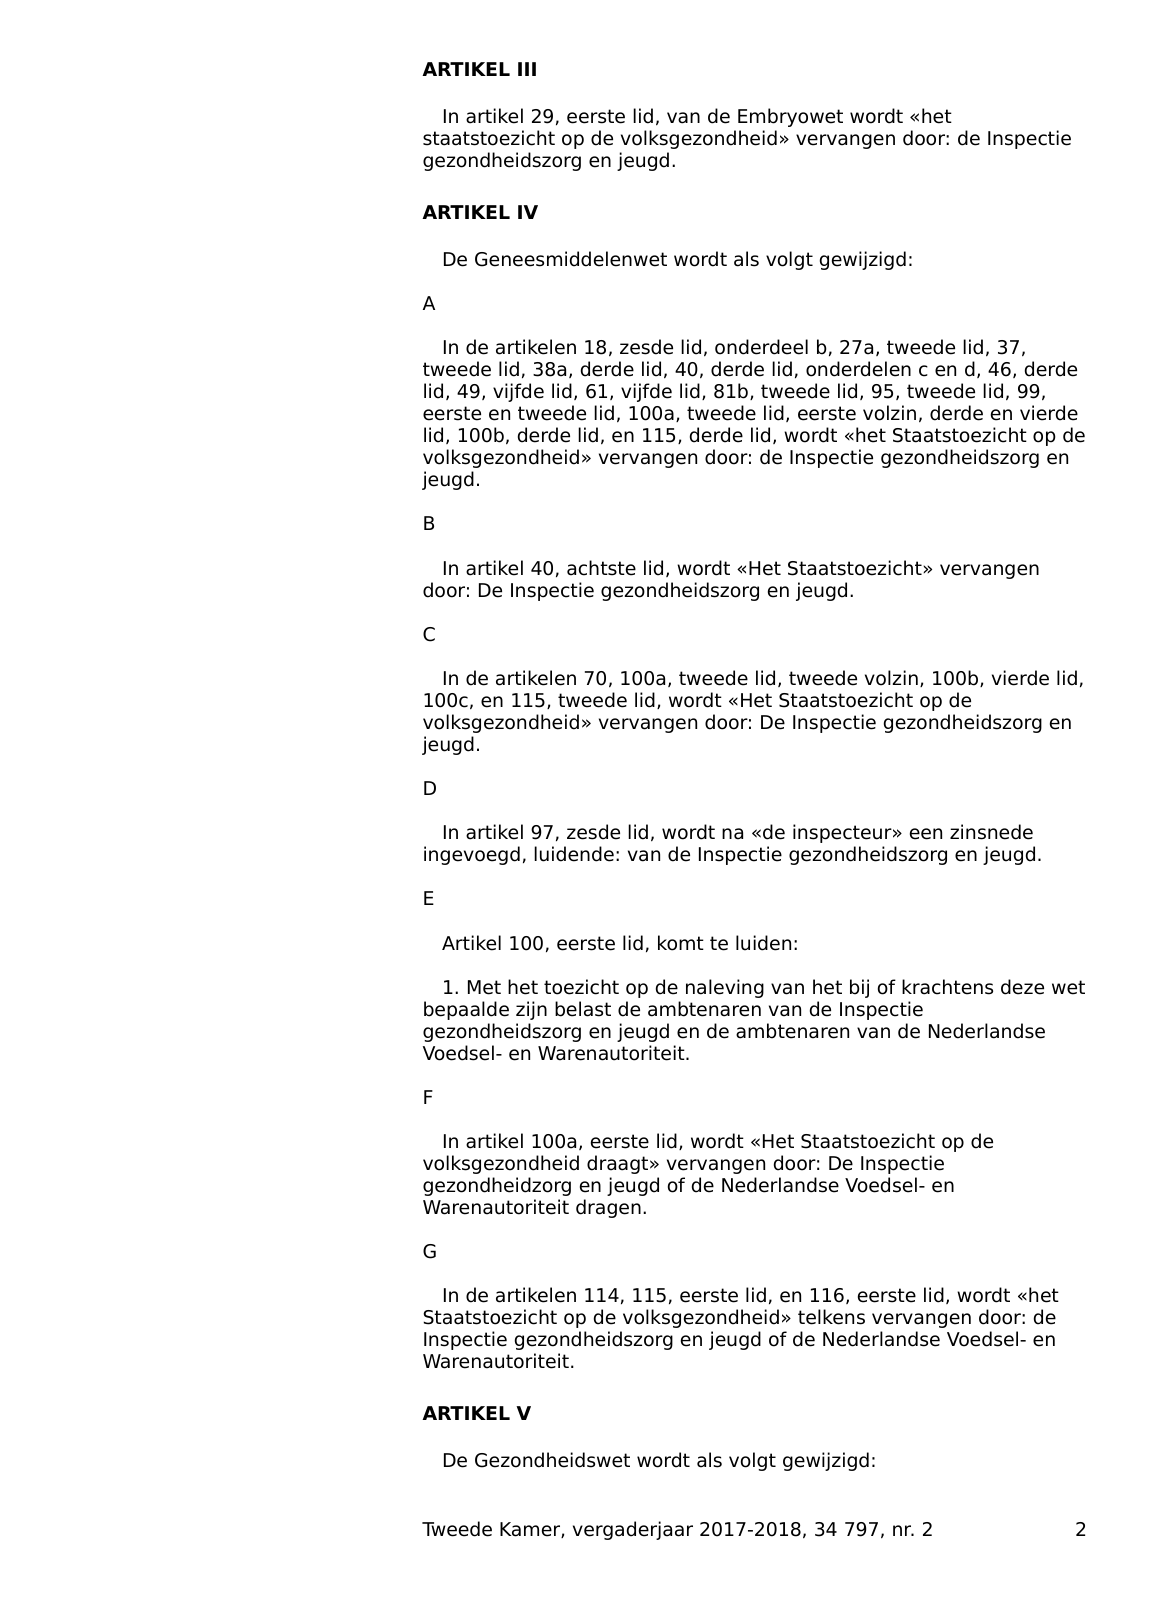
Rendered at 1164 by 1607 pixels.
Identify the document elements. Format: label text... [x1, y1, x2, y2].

text A [422, 293, 1087, 315]
text D [422, 778, 1087, 800]
subtitle ARTIKEL V [422, 1403, 1087, 1425]
text F [422, 1087, 1087, 1109]
text B [422, 513, 1087, 535]
text De Geneesmiddelenwet wordt als volgt gewijzigd: [422, 249, 1087, 271]
subtitle ARTIKEL III [422, 59, 1087, 81]
text In de artikelen 18, zesde lid, onderdeel b, 27a, tweede lid, 37, tweede lid, 38a, derde lid, 40, derde lid, onderdelen c en d, 46, derde lid, 49, vijfde lid, 61, vijfde lid, 81b, tweede lid, 95, tweede lid, 99, eerste en tweede lid, 100a, tweede lid, eerste volzin, derde en vierde lid, 100b, derde lid, en 115, derde lid, wordt «het Staatstoezicht op de volksgezondheid» vervangen door: de Inspectie gezondheidszorg en jeugd. [422, 337, 1087, 491]
text In artikel 100a, eerste lid, wordt «Het Staatstoezicht op de volksgezondheid draagt» vervangen door: De Inspectie gezondheidzorg en jeugd of de Nederlandse Voedsel- en Warenautoriteit dragen. [422, 1131, 1087, 1219]
text 1. Met het toezicht op de naleving van het bij of krachtens deze wet bepaalde zijn belast de ambtenaren van de Inspectie gezondheidszorg en jeugd en de ambtenaren van de Nederlandse Voedsel- en Warenautoriteit. [422, 977, 1087, 1064]
text Artikel 100, eerste lid, komt te luiden: [422, 932, 1087, 954]
text In artikel 40, achtste lid, wordt «Het Staatstoezicht» vervangen door: De Inspectie gezondheidszorg en jeugd. [422, 557, 1087, 601]
text E [422, 888, 1087, 910]
text C [422, 624, 1087, 646]
text In de artikelen 70, 100a, tweede lid, tweede volzin, 100b, vierde lid, 100c, en 115, tweede lid, wordt «Het Staatstoezicht op de volksgezondheid» vervangen door: De Inspectie gezondheidszorg en jeugd. [422, 668, 1087, 756]
text G [422, 1241, 1087, 1263]
subtitle ARTIKEL IV [422, 202, 1087, 224]
text In artikel 29, eerste lid, van de Embryowet wordt «het staatstoezicht op de volksgezondheid» vervangen door: de Inspectie gezondheidszorg en jeugd. [422, 106, 1087, 172]
text De Gezondheidswet wordt als volgt gewijzigd: [422, 1450, 1087, 1472]
text In artikel 97, zesde lid, wordt na «de inspecteur» een zinsnede ingevoegd, luidende: van de Inspectie gezondheidszorg en jeugd. [422, 822, 1087, 866]
text In de artikelen 114, 115, eerste lid, en 116, eerste lid, wordt «het Staatstoezicht op de volksgezondheid» telkens vervangen door: de Inspectie gezondheidszorg en jeugd of de Nederlandse Voedsel- en Warenautoriteit. [422, 1285, 1087, 1373]
